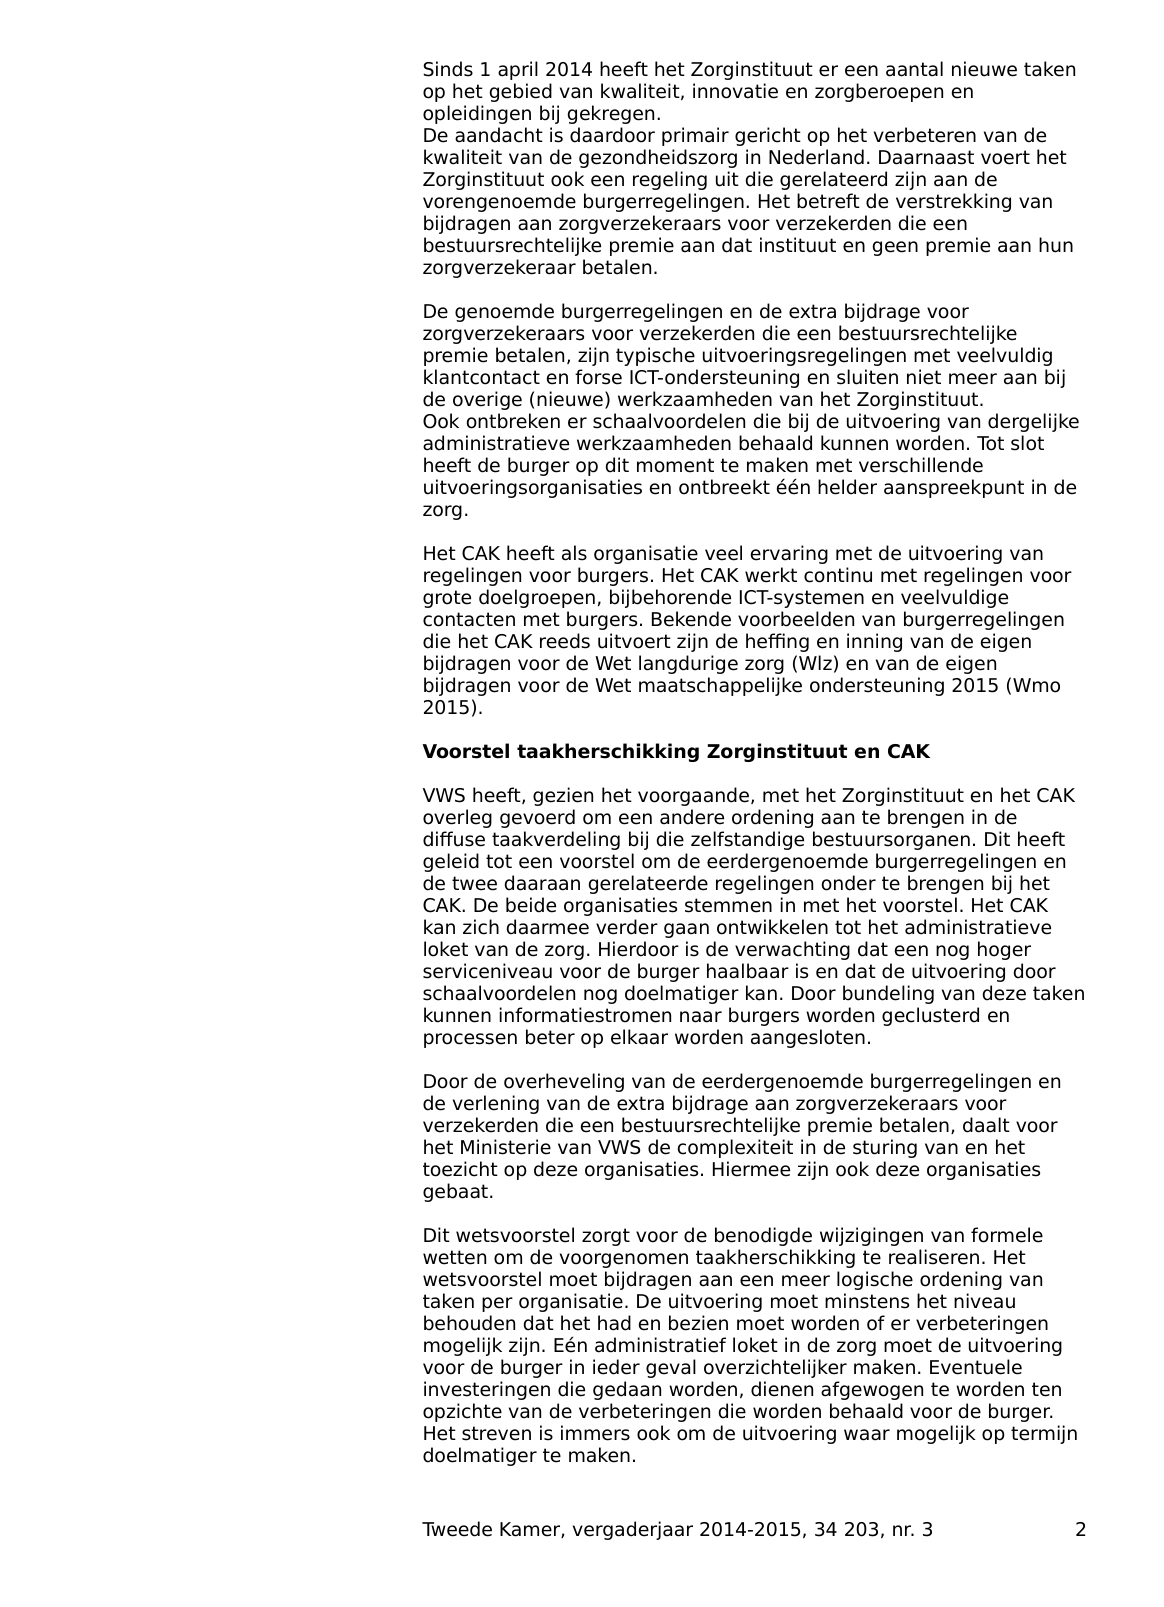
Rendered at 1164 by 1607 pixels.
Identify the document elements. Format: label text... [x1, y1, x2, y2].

text Door de overheveling van de eerdergenoemde burgerregelingen en de verlening van de extra bijdrage aan zorgverzekeraars voor verzekerden die een bestuursrechtelijke premie betalen, daalt voor het Ministerie van VWS de complexiteit in de sturing van en het toezicht op deze organisaties. Hiermee zijn ook deze organisaties gebaat. [422, 1071, 1087, 1203]
text De genoemde burgerregelingen en de extra bijdrage voor zorgverzekeraars voor verzekerden die een bestuursrechtelijke premie betalen, zijn typische uitvoeringsregelingen met veelvuldig klantcontact en forse ICT-ondersteuning en sluiten niet meer aan bij de overige (nieuwe) werkzaamheden van het Zorginstituut. [422, 301, 1087, 411]
text De aandacht is daardoor primair gericht op het verbeteren van de kwaliteit van de gezondheidszorg in Nederland. Daarnaast voert het Zorginstituut ook een regeling uit die gerelateerd zijn aan de vorengenoemde burgerregelingen. Het betreft de verstrekking van bijdragen aan zorgverzekeraars voor verzekerden die een bestuursrechtelijke premie aan dat instituut en geen premie aan hun zorgverzekeraar betalen. [422, 125, 1087, 279]
text Dit wetsvoorstel zorgt voor de benodigde wijzigingen van formele wetten om de voorgenomen taakherschikking te realiseren. Het wetsvoorstel moet bijdragen aan een meer logische ordening van taken per organisatie. De uitvoering moet minstens het niveau behouden dat het had en bezien moet worden of er verbeteringen mogelijk zijn. Eén administratief loket in de zorg moet de uitvoering voor de burger in ieder geval overzichtelijker maken. Eventuele investeringen die gedaan worden, dienen afgewogen te worden ten opzichte van de verbeteringen die worden behaald voor de burger. Het streven is immers ook om de uitvoering waar mogelijk op termijn doelmatiger te maken. [422, 1225, 1087, 1467]
text Ook ontbreken er schaalvoordelen die bij de uitvoering van dergelijke administratieve werkzaamheden behaald kunnen worden. Tot slot heeft de burger op dit moment te maken met verschillende uitvoeringsorganisaties en ontbreekt één helder aanspreekpunt in de zorg. [422, 411, 1087, 521]
subtitle Voorstel taakherschikking Zorginstituut en CAK [422, 741, 1087, 763]
text VWS heeft, gezien het voorgaande, met het Zorginstituut en het CAK overleg gevoerd om een andere ordening aan te brengen in de diffuse taakverdeling bij die zelfstandige bestuursorganen. Dit heeft geleid tot een voorstel om de eerdergenoemde burgerregelingen en de twee daaraan gerelateerde regelingen onder te brengen bij het CAK. De beide organisaties stemmen in met het voorstel. Het CAK kan zich daarmee verder gaan ontwikkelen tot het administratieve loket van de zorg. Hierdoor is de verwachting dat een nog hoger serviceniveau voor de burger haalbaar is en dat de uitvoering door schaalvoordelen nog doelmatiger kan. Door bundeling van deze taken kunnen informatiestromen naar burgers worden geclusterd en processen beter op elkaar worden aangesloten. [422, 785, 1087, 1049]
text Sinds 1 april 2014 heeft het Zorginstituut er een aantal nieuwe taken op het gebied van kwaliteit, innovatie en zorgberoepen en opleidingen bij gekregen. [422, 59, 1087, 125]
text Het CAK heeft als organisatie veel ervaring met de uitvoering van regelingen voor burgers. Het CAK werkt continu met regelingen voor grote doelgroepen, bijbehorende ICT-systemen en veelvuldige contacten met burgers. Bekende voorbeelden van burgerregelingen die het CAK reeds uitvoert zijn de heffing en inning van de eigen bijdragen voor de Wet langdurige zorg (Wlz) en van de eigen bijdragen voor de Wet maatschappelijke ondersteuning 2015 (Wmo 2015). [422, 543, 1087, 719]
